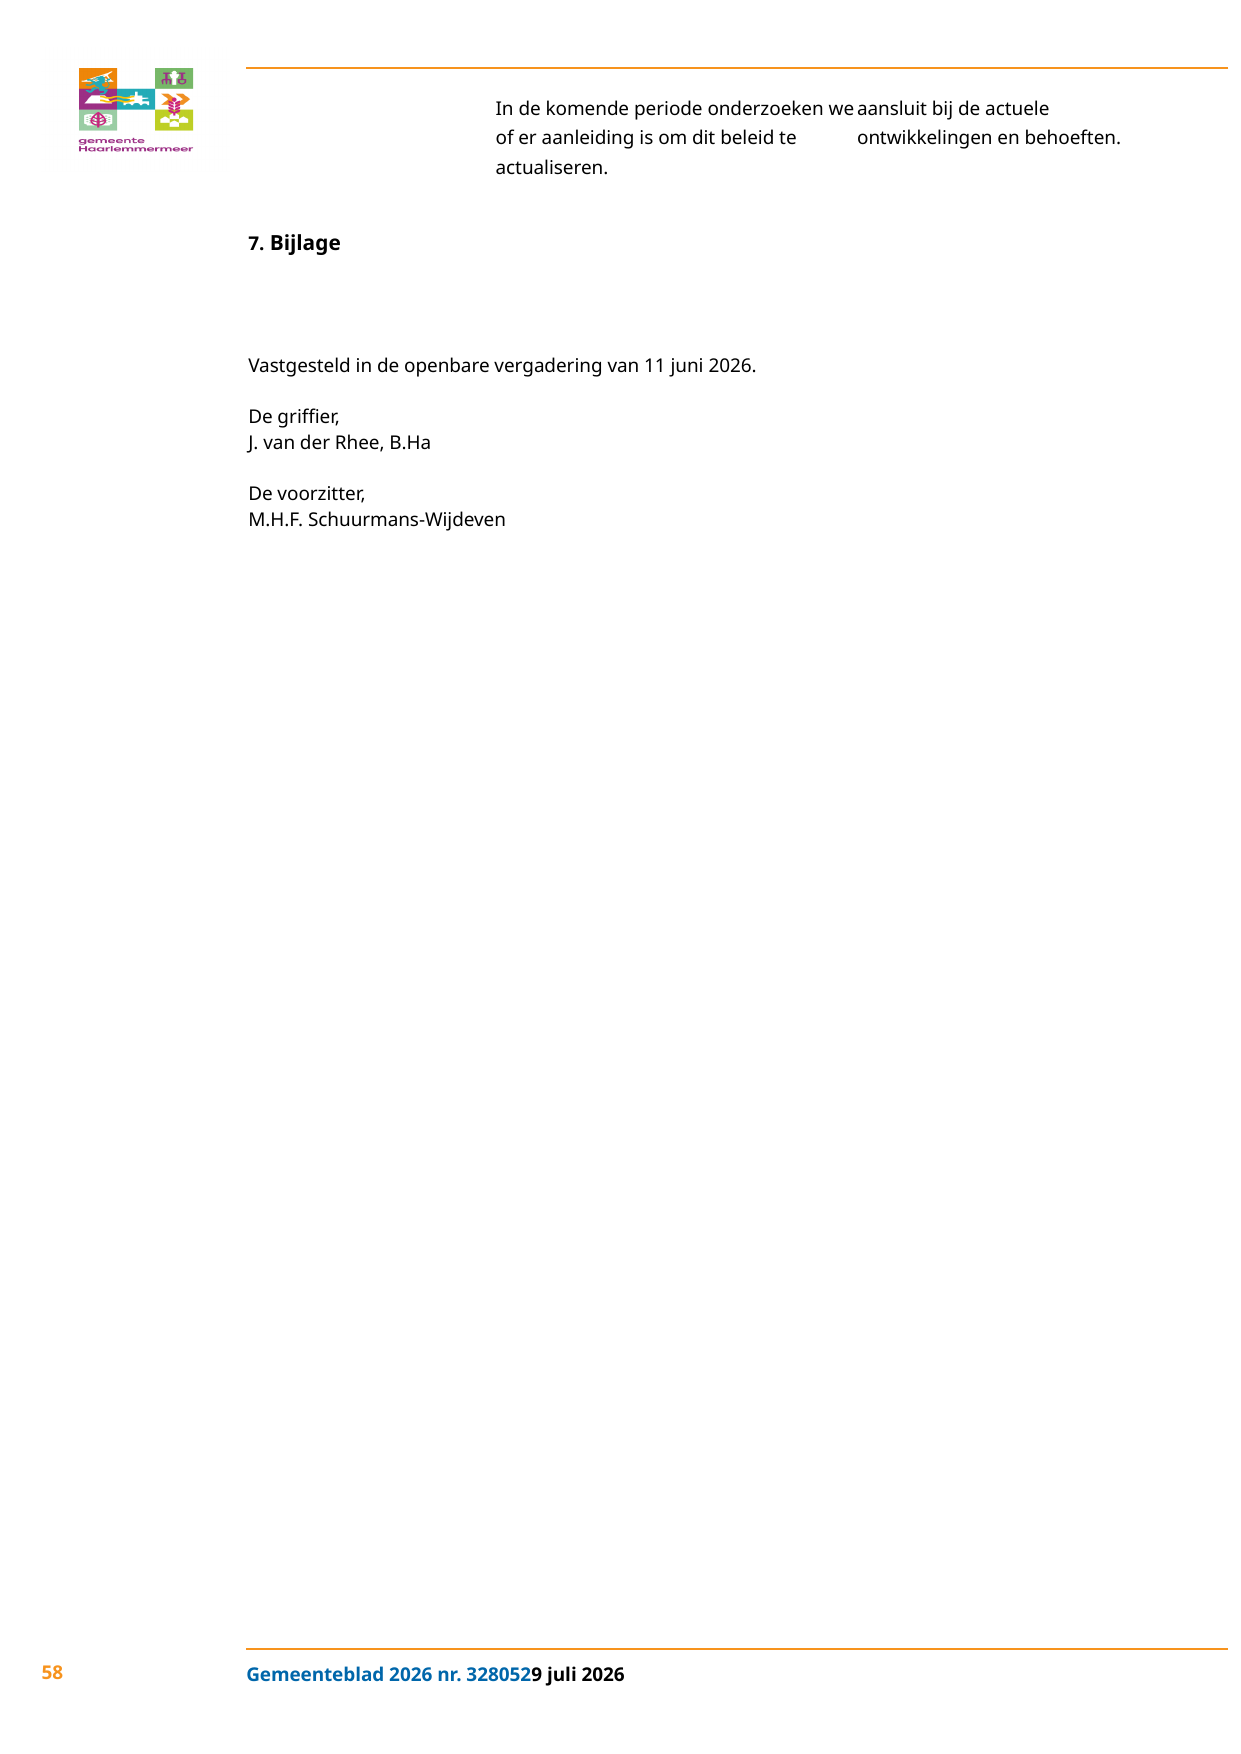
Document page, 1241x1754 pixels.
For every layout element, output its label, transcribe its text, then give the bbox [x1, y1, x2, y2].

text Vastgesteld in de openbare vergadering van 11 juni 2026. [248, 352, 1152, 378]
picture [41, 47, 231, 172]
table_cell In de komende periode onderzoeken we of er aanleiding is om dit beleid te actualiseren. [495, 95, 857, 180]
text 7. Bijlage [248, 228, 1152, 257]
text De griffier, [248, 403, 1152, 429]
text M.H.F. Schuurmans-Wijdeven [248, 506, 1152, 532]
text De voorzitter, [248, 481, 1152, 506]
table_cell [248, 95, 495, 180]
text J. van der Rhee, B.Ha [248, 429, 1152, 455]
table_cell aansluit bij de actuele ontwikkelingen en behoeften. [857, 95, 1152, 180]
